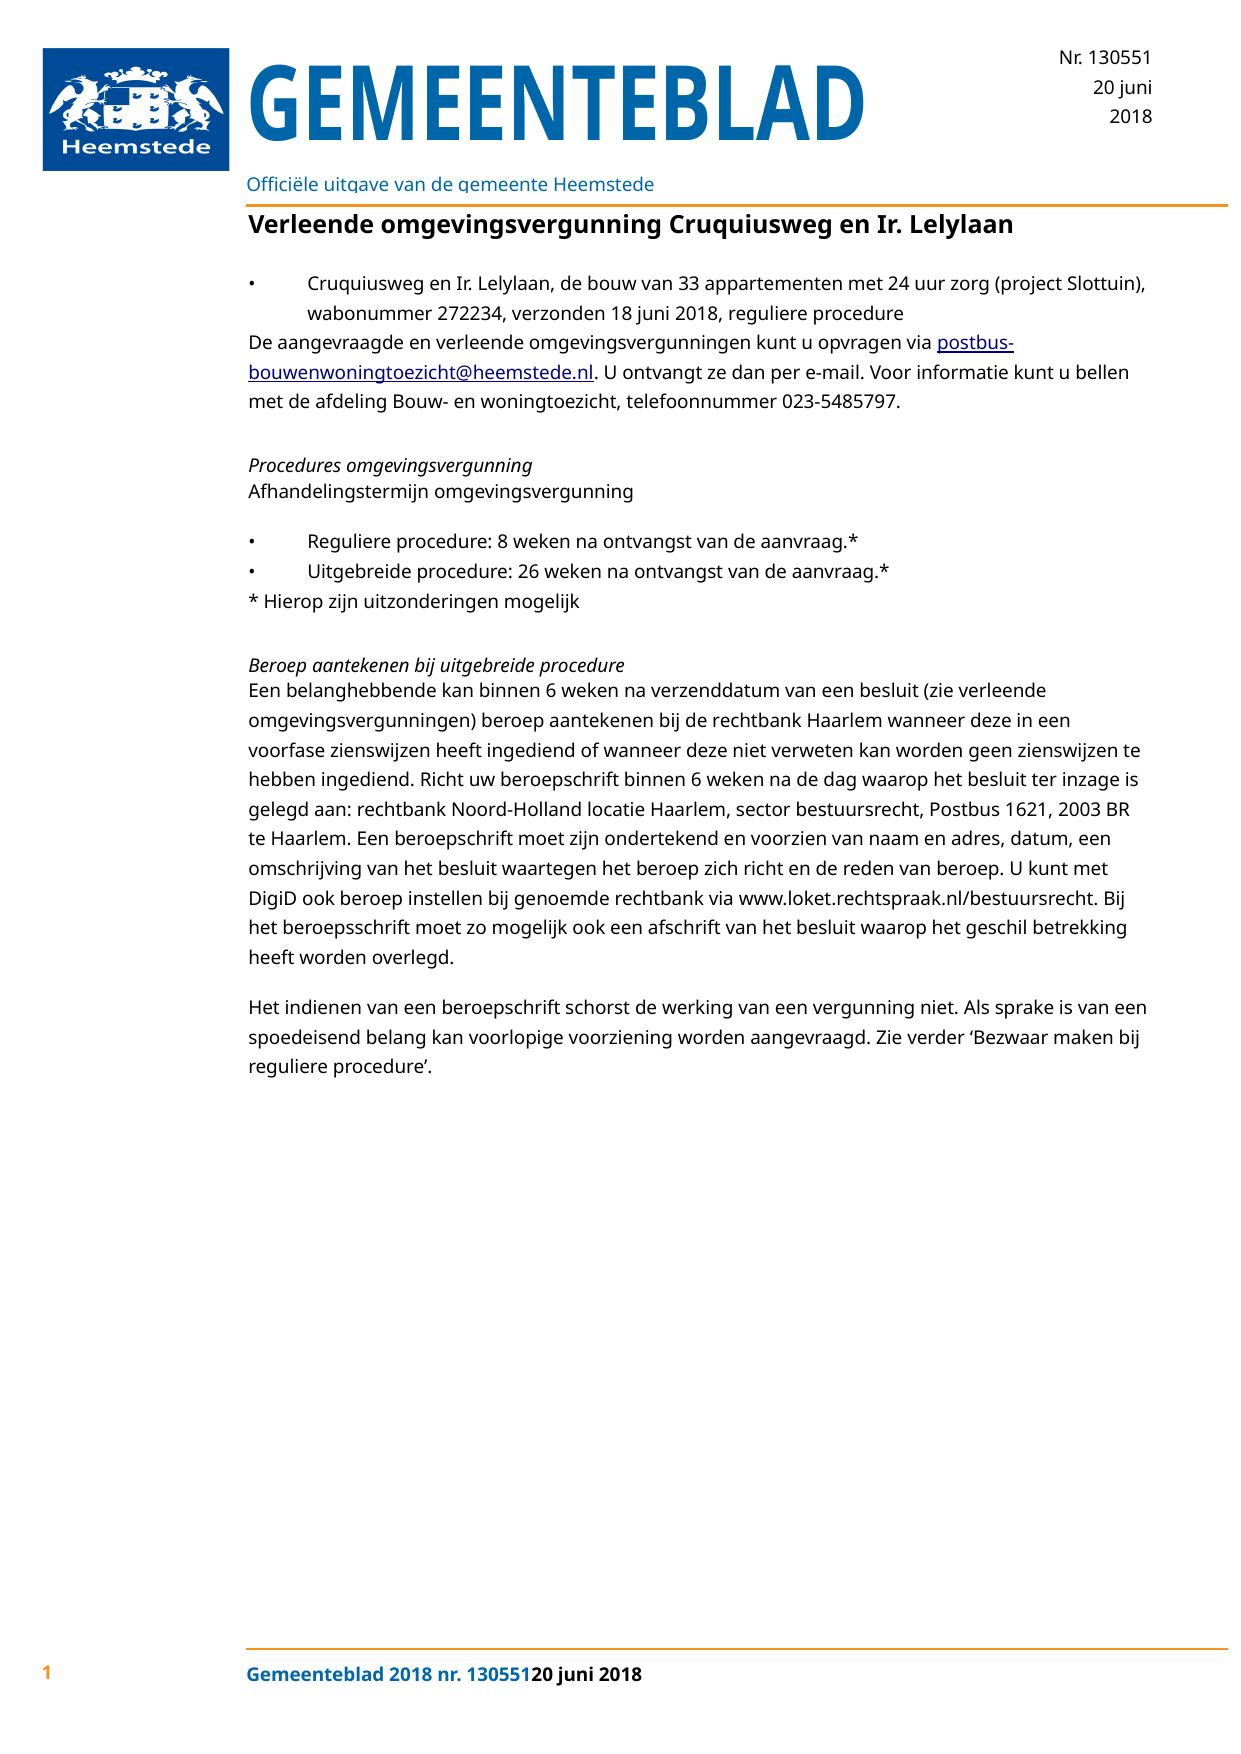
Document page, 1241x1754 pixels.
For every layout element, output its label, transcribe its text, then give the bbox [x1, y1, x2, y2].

text Het indienen van een beroepschrift schorst de werking van een vergunning niet. Als sprake is van een spoedeisend belang kan voorlopige voorziening worden aangevraagd. Zie verder ‘Bezwaar maken bij reguliere procedure’. [248, 994, 1152, 1079]
text Verleende omgevingsvergunning Cruquiusweg en Ir. Lelylaan [248, 207, 1152, 241]
list Uitgebreide procedure: 26 weken na ontvangst van de aanvraag.* [248, 558, 1152, 584]
text De aangevraagde en verleende omgevingsvergunningen kunt u opvragen via postbus-bouwenwoningtoezicht@heemstede.nl. U ontvangt ze dan per e-mail. Voor informatie kunt u bellen met de afdeling Bouw- en woningtoezicht, telefoonnummer 023-5485797. [248, 329, 1152, 414]
text Een belanghebbende kan binnen 6 weken na verzenddatum van een besluit (zie verleende omgevingsvergunningen) beroep aantekenen bij de rechtbank Haarlem wanneer deze in een voorfase zienswijzen heeft ingediend of wanneer deze niet verweten kan worden geen zienswijzen te hebben ingediend. Richt uw beroepschrift binnen 6 weken na de dag waarop het besluit ter inzage is gelegd aan: rechtbank Noord-Holland locatie Haarlem, sector bestuursrecht, Postbus 1621, 2003 BR te Haarlem. Een beroepschrift moet zijn ondertekend en voorzien van naam en adres, datum, een omschrijving van het besluit waartegen het beroep zich richt en de reden van beroep. U kunt met DigiD ook beroep instellen bij genoemde rechtbank via www.loket.rechtspraak.nl/bestuursrecht. Bij het beroepsschrift moet zo mogelijk ook een afschrift van het besluit waarop het geschil betrekking heeft worden overlegd. [248, 678, 1152, 969]
text Procedures omgevingsvergunning [248, 453, 1152, 478]
text Afhandelingstermijn omgevingsvergunning [248, 478, 1152, 504]
text Beroep aantekenen bij uitgebreide procedure [248, 652, 1152, 678]
picture [41, 47, 231, 172]
text * Hierop zijn uitzonderingen mogelijk [248, 588, 1152, 614]
list Reguliere procedure: 8 weken na ontvangst van de aanvraag.* [248, 529, 1152, 554]
list Cruquiusweg en Ir. Lelylaan, de bouw van 33 appartementen met 24 uur zorg (project Slottuin), wabonummer 272234, verzonden 18 juni 2018, reguliere procedure [248, 270, 1152, 326]
